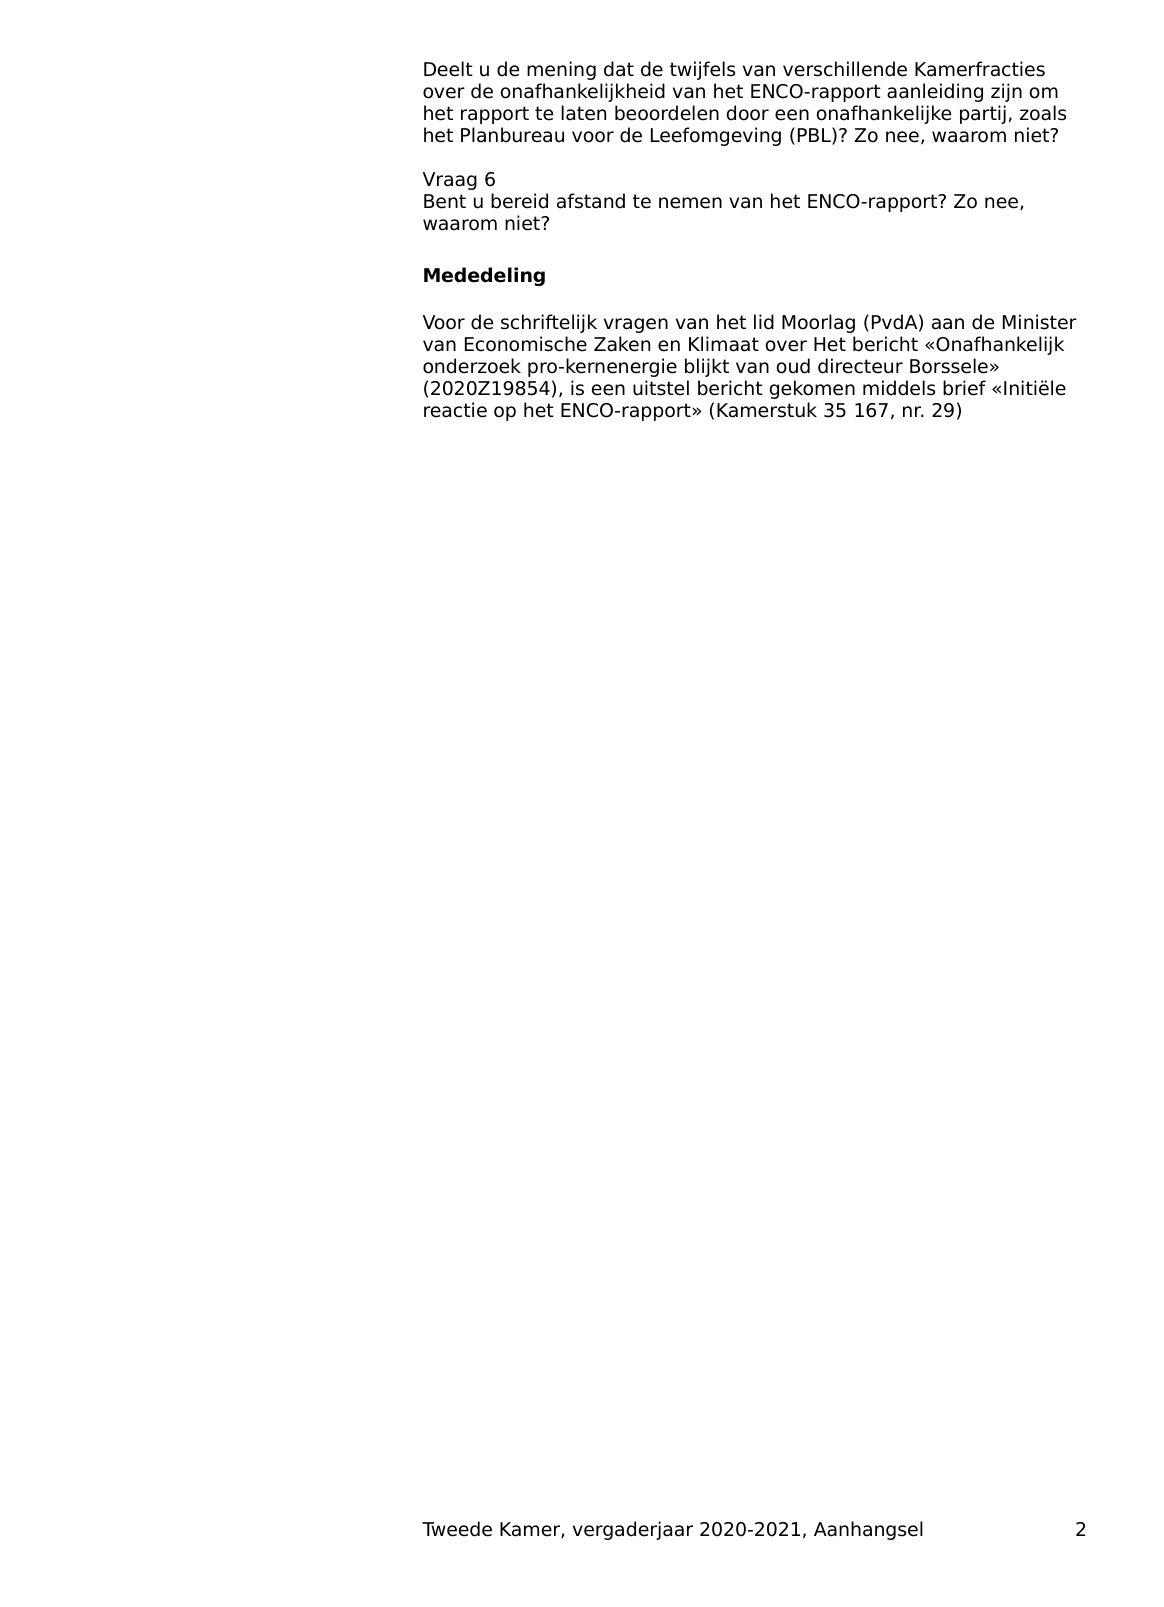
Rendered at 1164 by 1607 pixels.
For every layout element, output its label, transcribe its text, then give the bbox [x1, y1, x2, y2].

text Voor de schriftelijk vragen van het lid Moorlag (PvdA) aan de Minister van Economische Zaken en Klimaat over Het bericht «Onafhankelijk onderzoek pro-kernenergie blijkt van oud directeur Borssele» (2020Z19854), is een uitstel bericht gekomen middels brief «Initiële reactie op het ENCO-rapport» (Kamerstuk 35 167, nr. 29) [422, 312, 1087, 422]
text Deelt u de mening dat de twijfels van verschillende Kamerfracties over de onafhankelijkheid van het ENCO-rapport aanleiding zijn om het rapport te laten beoordelen door een onafhankelijke partij, zoals het Planbureau voor de Leefomgeving (PBL)? Zo nee, waarom niet? [422, 59, 1087, 147]
subtitle Mededeling [422, 265, 1087, 287]
text Bent u bereid afstand te nemen van het ENCO-rapport? Zo nee, waarom niet? [422, 191, 1087, 235]
text Vraag 6 [422, 169, 1087, 191]
